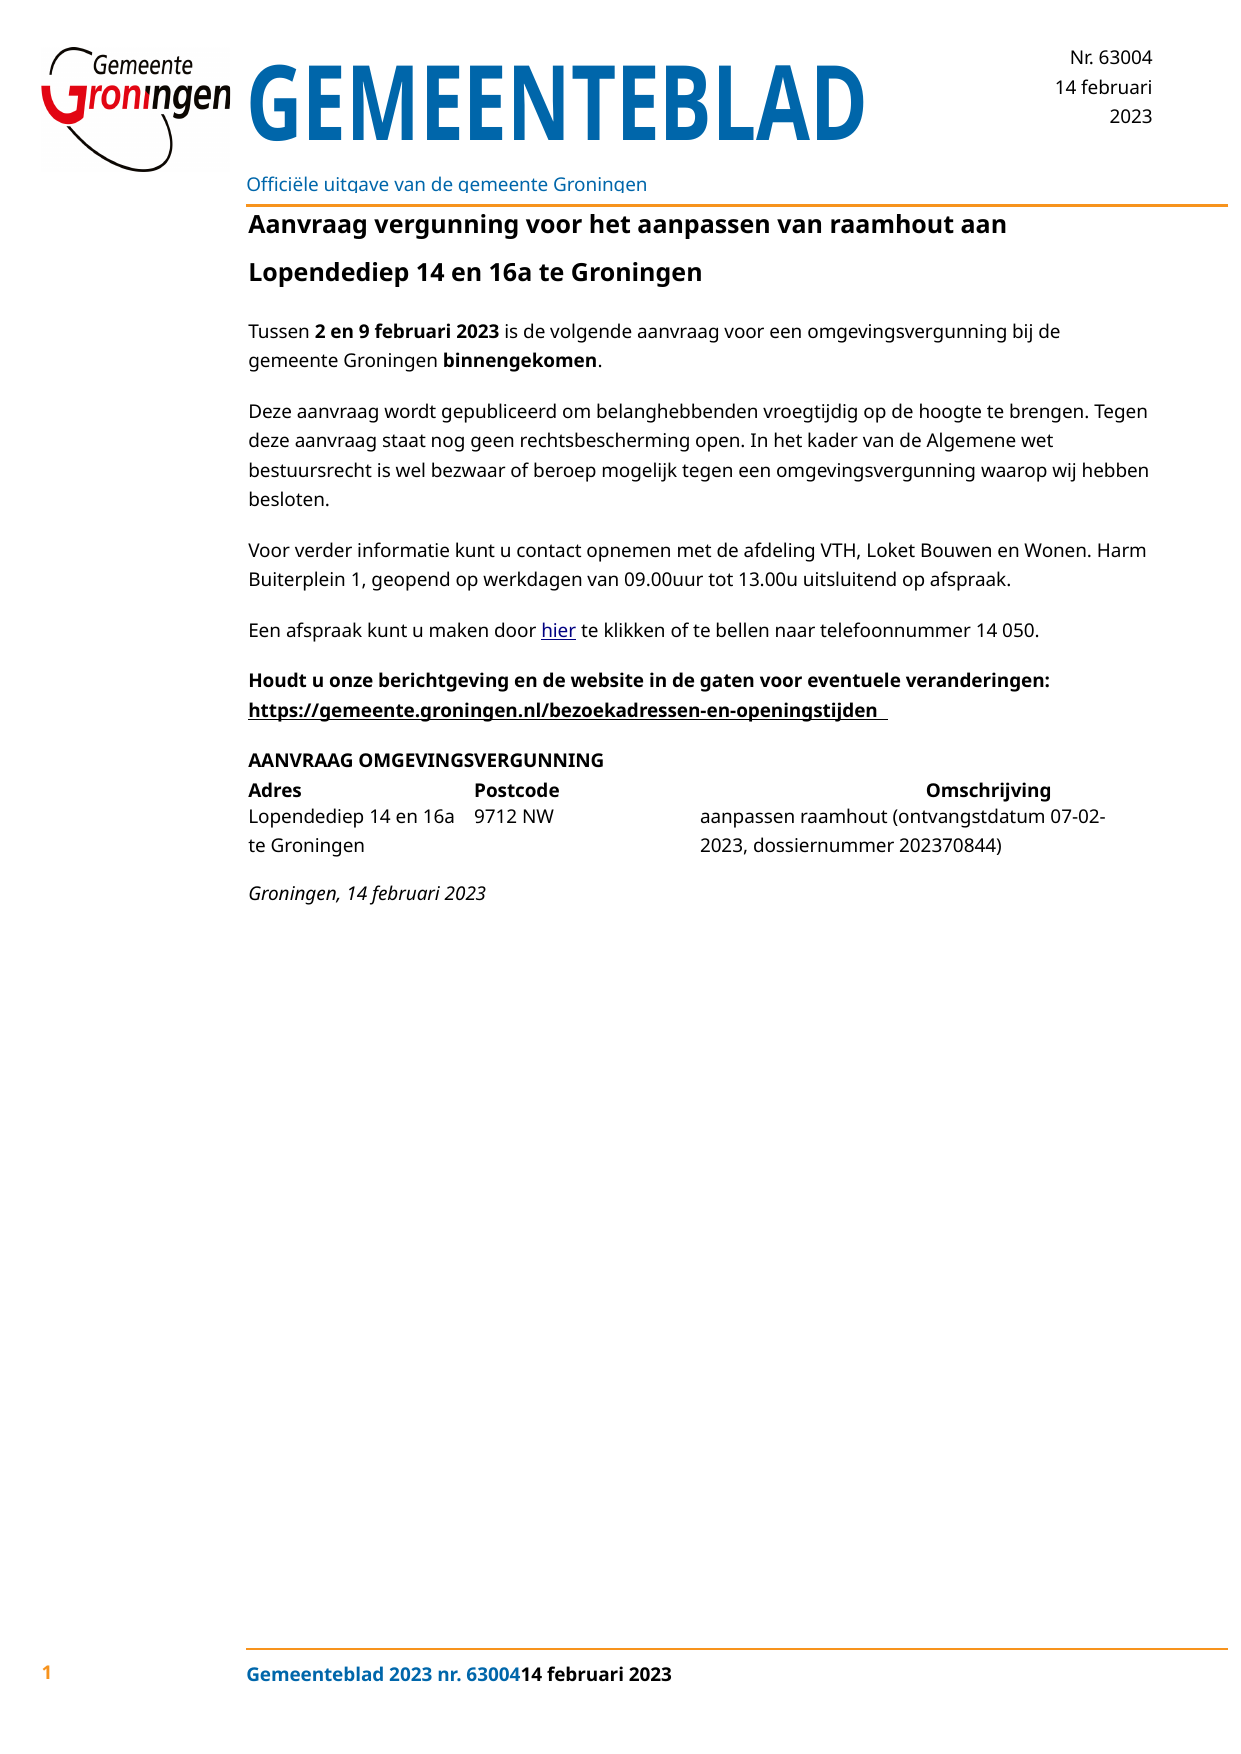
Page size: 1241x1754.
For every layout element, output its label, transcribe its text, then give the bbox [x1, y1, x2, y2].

text Deze aanvraag wordt gepubliceerd om belanghebbenden vroegtijdig op de hoogte te brengen. Tegen deze aanvraag staat nog geen rechtsbescherming open. In het kader van de Algemene wet bestuursrecht is wel bezwaar of beroep mogelijk tegen een omgevingsvergunning waarop wij hebben besloten. [248, 398, 1152, 512]
text Voor verder informatie kunt u contact opnemen met de afdeling VTH, Loket Bouwen en Wonen. Harm Buiterplein 1, geopend op werkdagen van 09.00uur tot 13.00u uitsluitend op afspraak. [248, 537, 1152, 592]
text Houdt u onze berichtgeving en de website in de gaten voor eventuele veranderingen: https://gemeente.groningen.nl/bezoekadressen-en-openingstijden [248, 667, 1152, 723]
text Aanvraag vergunning voor het aanpassen van raamhout aan Lopendediep 14 en 16a te Groningen [248, 207, 1152, 288]
text Een afspraak kunt u maken door hier te klikken of te bellen naar telefoonnummer 14 050. [248, 617, 1152, 643]
table_header Omschrijving [926, 777, 1152, 803]
table_header Adres [248, 777, 474, 803]
table_cell Lopendediep 14 en 16a te Groningen [248, 803, 474, 858]
text Groningen, 14 februari 2023 [248, 880, 1152, 905]
table_cell 9712 NW [474, 803, 700, 858]
table_header Postcode [474, 777, 926, 803]
text AANVRAAG OMGEVINGSVERGUNNING [248, 747, 1152, 773]
picture [41, 47, 231, 172]
text Tussen 2 en 9 februari 2023 is de volgende aanvraag voor een omgevingsvergunning bij de gemeente Groningen binnengekomen. [248, 318, 1152, 373]
table_cell aanpassen raamhout (ontvangstdatum 07-02-2023, dossiernummer 202370844) [700, 803, 1152, 858]
